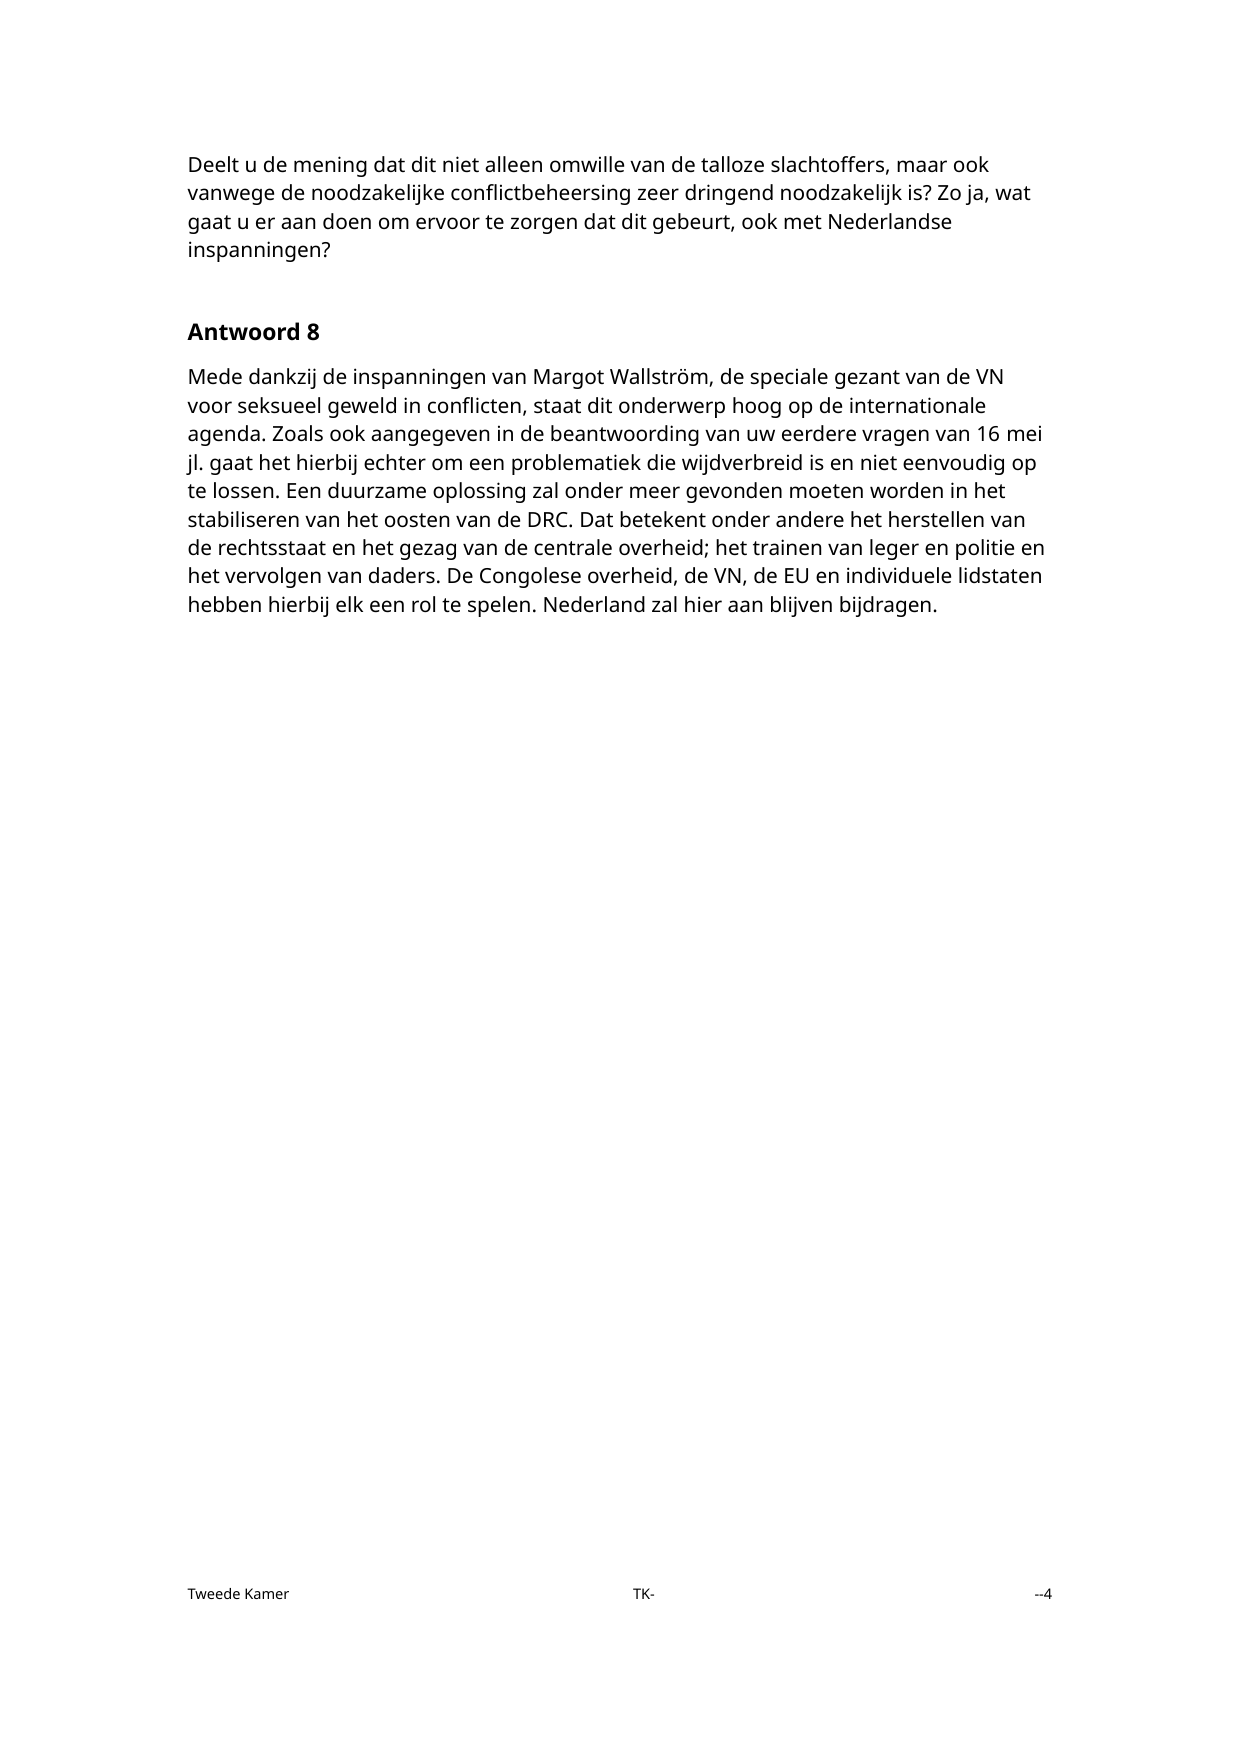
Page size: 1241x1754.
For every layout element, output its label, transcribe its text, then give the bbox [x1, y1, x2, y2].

subtitle Antwoord 8 [187, 316, 1053, 347]
text Deelt u de mening dat dit niet alleen omwille van de talloze slachtoffers, maar ook vanwege de noodzakelijke conflictbeheersing zeer dringend noodzakelijk is? Zo ja, wat gaat u er aan doen om ervoor te zorgen dat dit gebeurt, ook met Nederlandse inspanningen? [187, 150, 1053, 264]
text Mede dankzij de inspanningen van Margot Wallström, de speciale gezant van de VN voor seksueel geweld in conflicten, staat dit onderwerp hoog op de internationale agenda. Zoals ook aangegeven in de beantwoording van uw eerdere vragen van 16 mei jl. gaat het hierbij echter om een problematiek die wijdverbreid is en niet eenvoudig op te lossen. Een duurzame oplossing zal onder meer gevonden moeten worden in het stabiliseren van het oosten van de DRC. Dat betekent onder andere het herstellen van de rechtsstaat en het gezag van de centrale overheid; het trainen van leger en politie en het vervolgen van daders. De Congolese overheid, de VN, de EU en individuele lidstaten hebben hierbij elk een rol te spelen. Nederland zal hier aan blijven bijdragen. [187, 362, 1053, 618]
